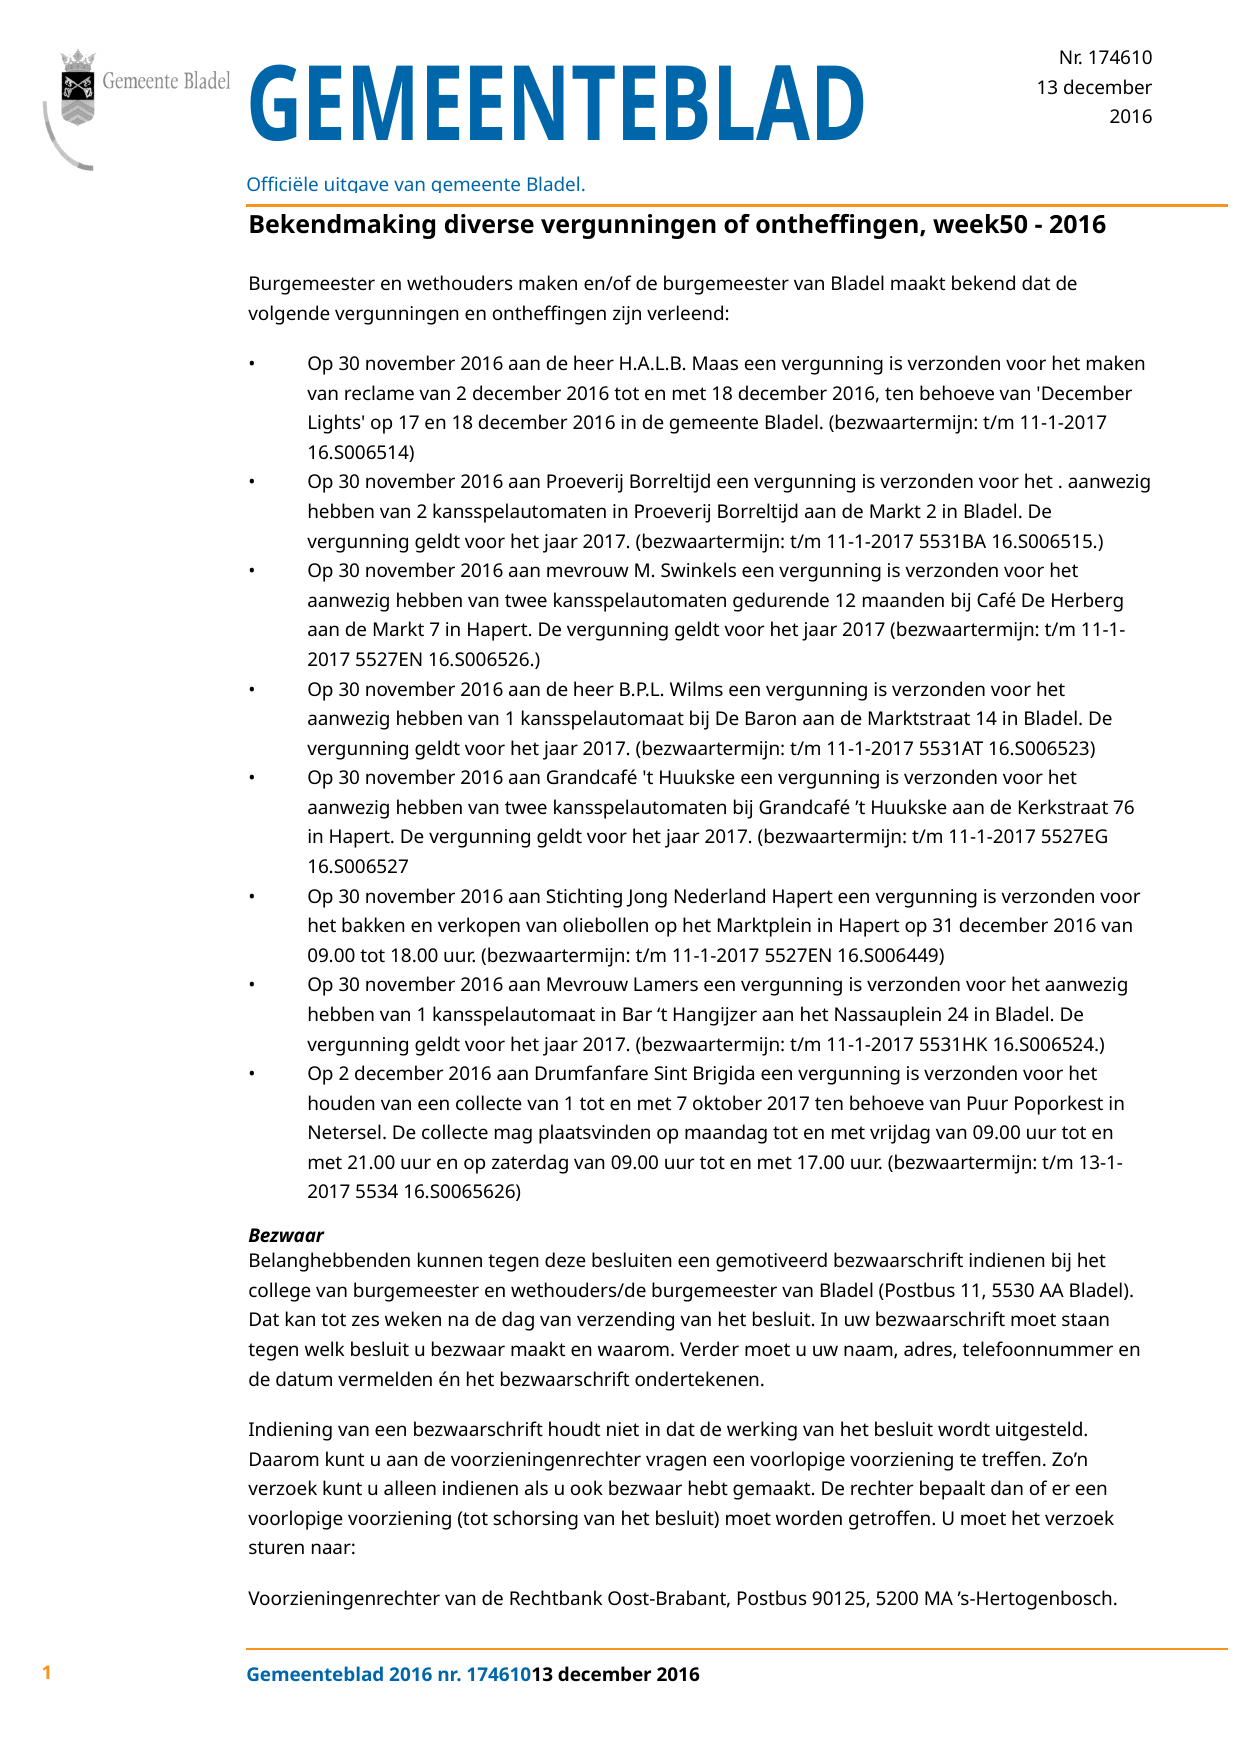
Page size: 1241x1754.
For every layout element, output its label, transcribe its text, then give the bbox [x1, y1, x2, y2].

text Bezwaar [248, 1222, 1152, 1247]
text Indiening van een bezwaarschrift houdt niet in dat de werking van het besluit wordt uitgesteld. Daarom kunt u aan de voorzieningenrechter vragen een voorlopige voorziening te treffen. Zo’n verzoek kunt u alleen indienen als u ook bezwaar hebt gemaakt. De rechter bepaalt dan of er een voorlopige voorziening (tot schorsing van het besluit) moet worden getroffen. U moet het verzoek sturen naar: [248, 1416, 1152, 1560]
picture [41, 47, 231, 172]
list Op 30 november 2016 aan Grandcafé 't Huukske een vergunning is verzonden voor het aanwezig hebben van twee kansspelautomaten bij Grandcafé ’t Huukske aan de Kerkstraat 76 in Hapert. De vergunning geldt voor het jaar 2017. (bezwaartermijn: t/m 11-1-2017 5527EG 16.S006527 [248, 764, 1152, 879]
text Belanghebbenden kunnen tegen deze besluiten een gemotiveerd bezwaarschrift indienen bij het college van burgemeester en wethouders/de burgemeester van Bladel (Postbus 11, 5530 AA Bladel). Dat kan tot zes weken na de dag van verzending van het besluit. In uw bezwaarschrift moet staan tegen welk besluit u bezwaar maakt en waarom. Verder moet u uw naam, adres, telefoonnummer en de datum vermelden én het bezwaarschrift ondertekenen. [248, 1247, 1152, 1392]
list Op 2 december 2016 aan Drumfanfare Sint Brigida een vergunning is verzonden voor het houden van een collecte van 1 tot en met 7 oktober 2017 ten behoeve van Puur Poporkest in Netersel. De collecte mag plaatsvinden op maandag tot en met vrijdag van 09.00 uur tot en met 21.00 uur en op zaterdag van 09.00 uur tot en met 17.00 uur. (bezwaartermijn: t/m 13-1-2017 5534 16.S0065626) [248, 1060, 1152, 1204]
list Op 30 november 2016 aan Proeverij Borreltijd een vergunning is verzonden voor het . aanwezig hebben van 2 kansspelautomaten in Proeverij Borreltijd aan de Markt 2 in Bladel. De vergunning geldt voor het jaar 2017. (bezwaartermijn: t/m 11-1-2017 5531BA 16.S006515.) [248, 469, 1152, 553]
list Op 30 november 2016 aan de heer H.A.L.B. Maas een vergunning is verzonden voor het maken van reclame van 2 december 2016 tot en met 18 december 2016, ten behoeve van 'December Lights' op 17 en 18 december 2016 in de gemeente Bladel. (bezwaartermijn: t/m 11-1-2017 16.S006514) [248, 350, 1152, 465]
list Op 30 november 2016 aan Stichting Jong Nederland Hapert een vergunning is verzonden voor het bakken en verkopen van oliebollen op het Marktplein in Hapert op 31 december 2016 van 09.00 tot 18.00 uur. (bezwaartermijn: t/m 11-1-2017 5527EN 16.S006449) [248, 883, 1152, 968]
list Op 30 november 2016 aan mevrouw M. Swinkels een vergunning is verzonden voor het aanwezig hebben van twee kansspelautomaten gedurende 12 maanden bij Café De Herberg aan de Markt 7 in Hapert. De vergunning geldt voor het jaar 2017 (bezwaartermijn: t/m 11-1-2017 5527EN 16.S006526.) [248, 557, 1152, 672]
text Voorzieningenrechter van de Rechtbank Oost-Brabant, Postbus 90125, 5200 MA ’s-Hertogenbosch. [248, 1585, 1152, 1611]
list Op 30 november 2016 aan de heer B.P.L. Wilms een vergunning is verzonden voor het aanwezig hebben van 1 kansspelautomaat bij De Baron aan de Marktstraat 14 in Bladel. De vergunning geldt voor het jaar 2017. (bezwaartermijn: t/m 11-1-2017 5531AT 16.S006523) [248, 676, 1152, 761]
text Bekendmaking diverse vergunningen of ontheffingen, week50 - 2016 [248, 207, 1152, 241]
text Burgemeester en wethouders maken en/of de burgemeester van Bladel maakt bekend dat de volgende vergunningen en ontheffingen zijn verleend: [248, 270, 1152, 326]
list Op 30 november 2016 aan Mevrouw Lamers een vergunning is verzonden voor het aanwezig hebben van 1 kansspelautomaat in Bar ‘t Hangijzer aan het Nassauplein 24 in Bladel. De vergunning geldt voor het jaar 2017. (bezwaartermijn: t/m 11-1-2017 5531HK 16.S006524.) [248, 972, 1152, 1056]
